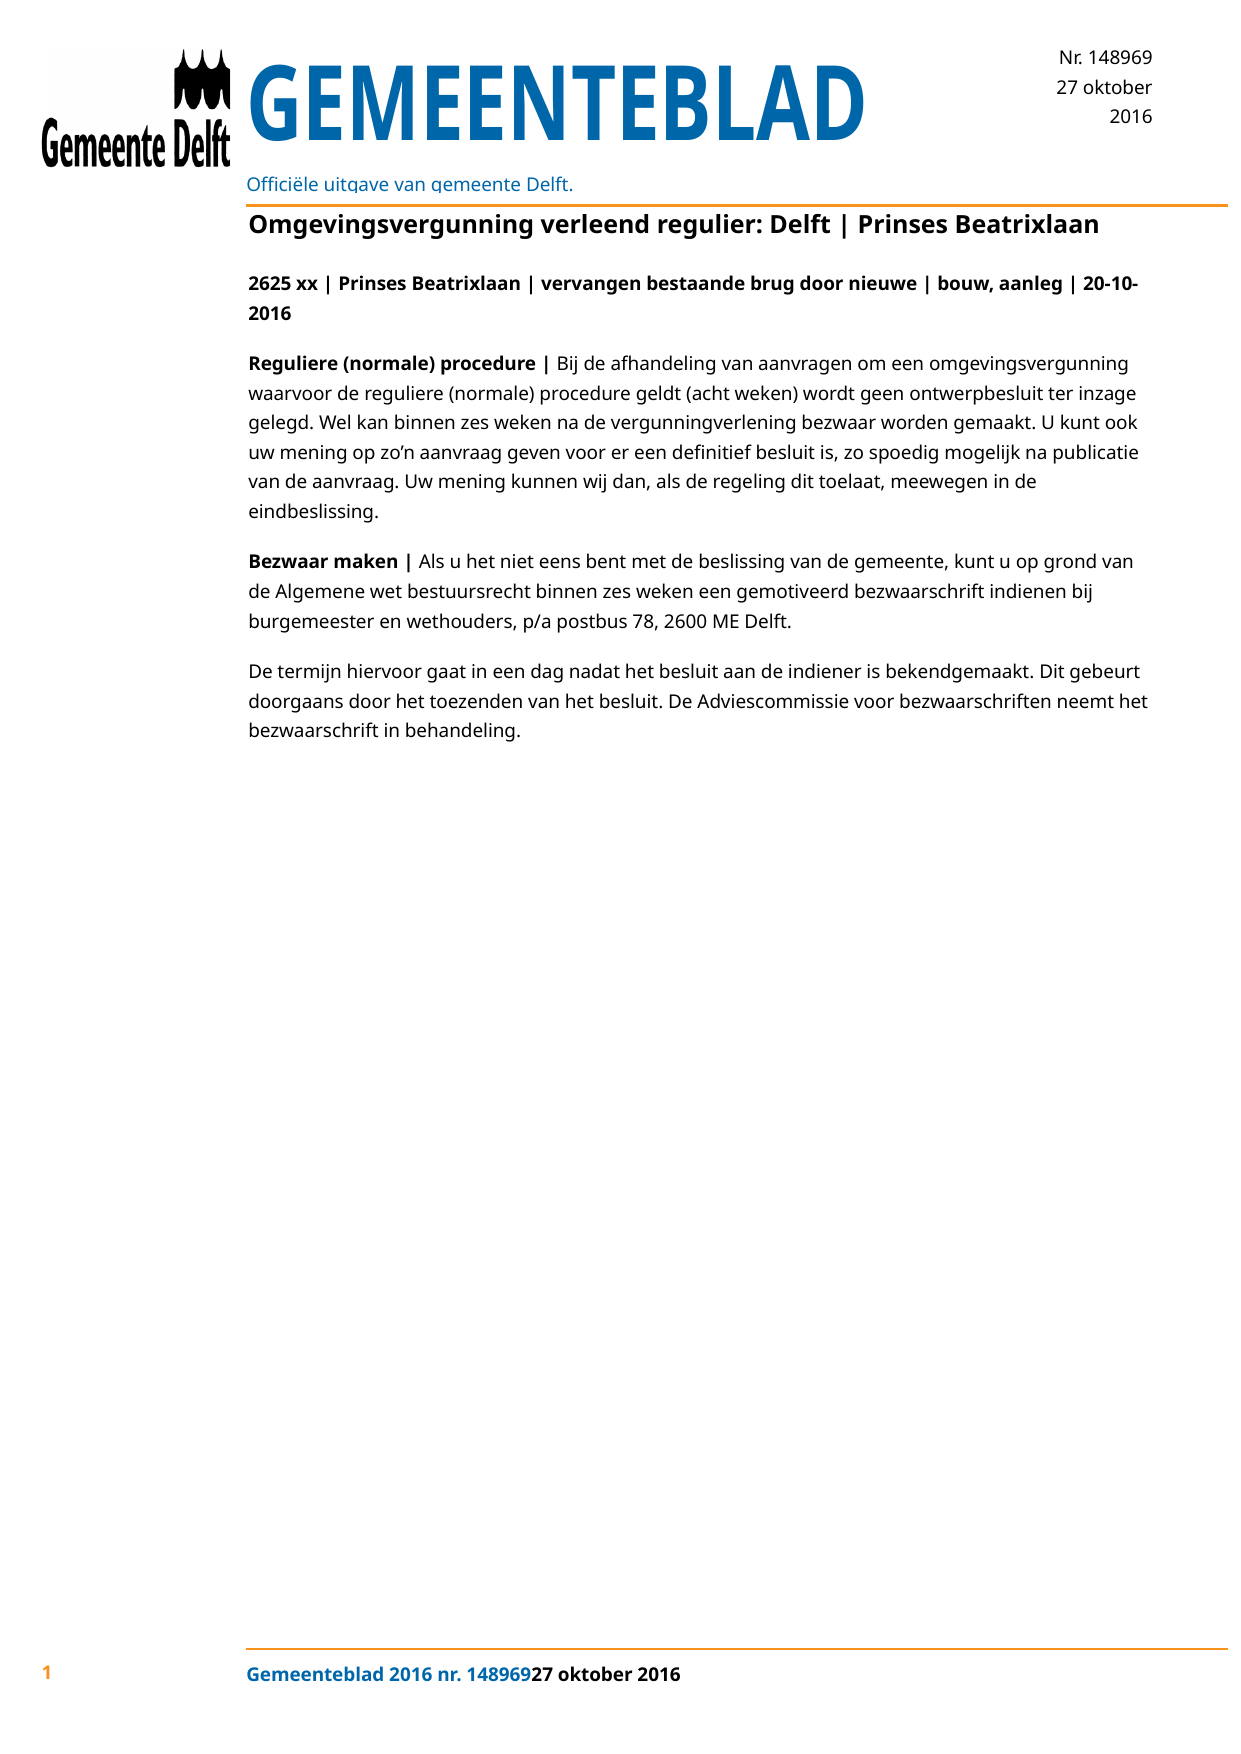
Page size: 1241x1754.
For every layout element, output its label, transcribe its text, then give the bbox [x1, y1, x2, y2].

picture [41, 47, 231, 172]
text Omgevingsvergunning verleend regulier: Delft | Prinses Beatrixlaan [248, 207, 1152, 241]
text Bezwaar maken | Als u het niet eens bent met de beslissing van de gemeente, kunt u op grond van de Algemene wet bestuursrecht binnen zes weken een gemotiveerd bezwaarschrift indienen bij burgemeester en wethouders, p/a postbus 78, 2600 ME Delft. [248, 549, 1152, 633]
text Reguliere (normale) procedure | Bij de afhandeling van aanvragen om een omgevingsvergunning waarvoor de reguliere (normale) procedure geldt (acht weken) wordt geen ontwerpbesluit ter inzage gelegd. Wel kan binnen zes weken na de vergunningverlening bezwaar worden gemaakt. U kunt ook uw mening op zo’n aanvraag geven voor er een definitief besluit is, zo spoedig mogelijk na publicatie van de aanvraag. Uw mening kunnen wij dan, als de regeling dit toelaat, meewegen in de eindbeslissing. [248, 350, 1152, 524]
text 2625 xx | Prinses Beatrixlaan | vervangen bestaande brug door nieuwe | bouw, aanleg | 20-10-2016 [248, 270, 1152, 326]
text De termijn hiervoor gaat in een dag nadat het besluit aan de indiener is bekendgemaakt. Dit gebeurt doorgaans door het toezenden van het besluit. De Adviescommissie voor bezwaarschriften neemt het bezwaarschrift in behandeling. [248, 658, 1152, 743]
